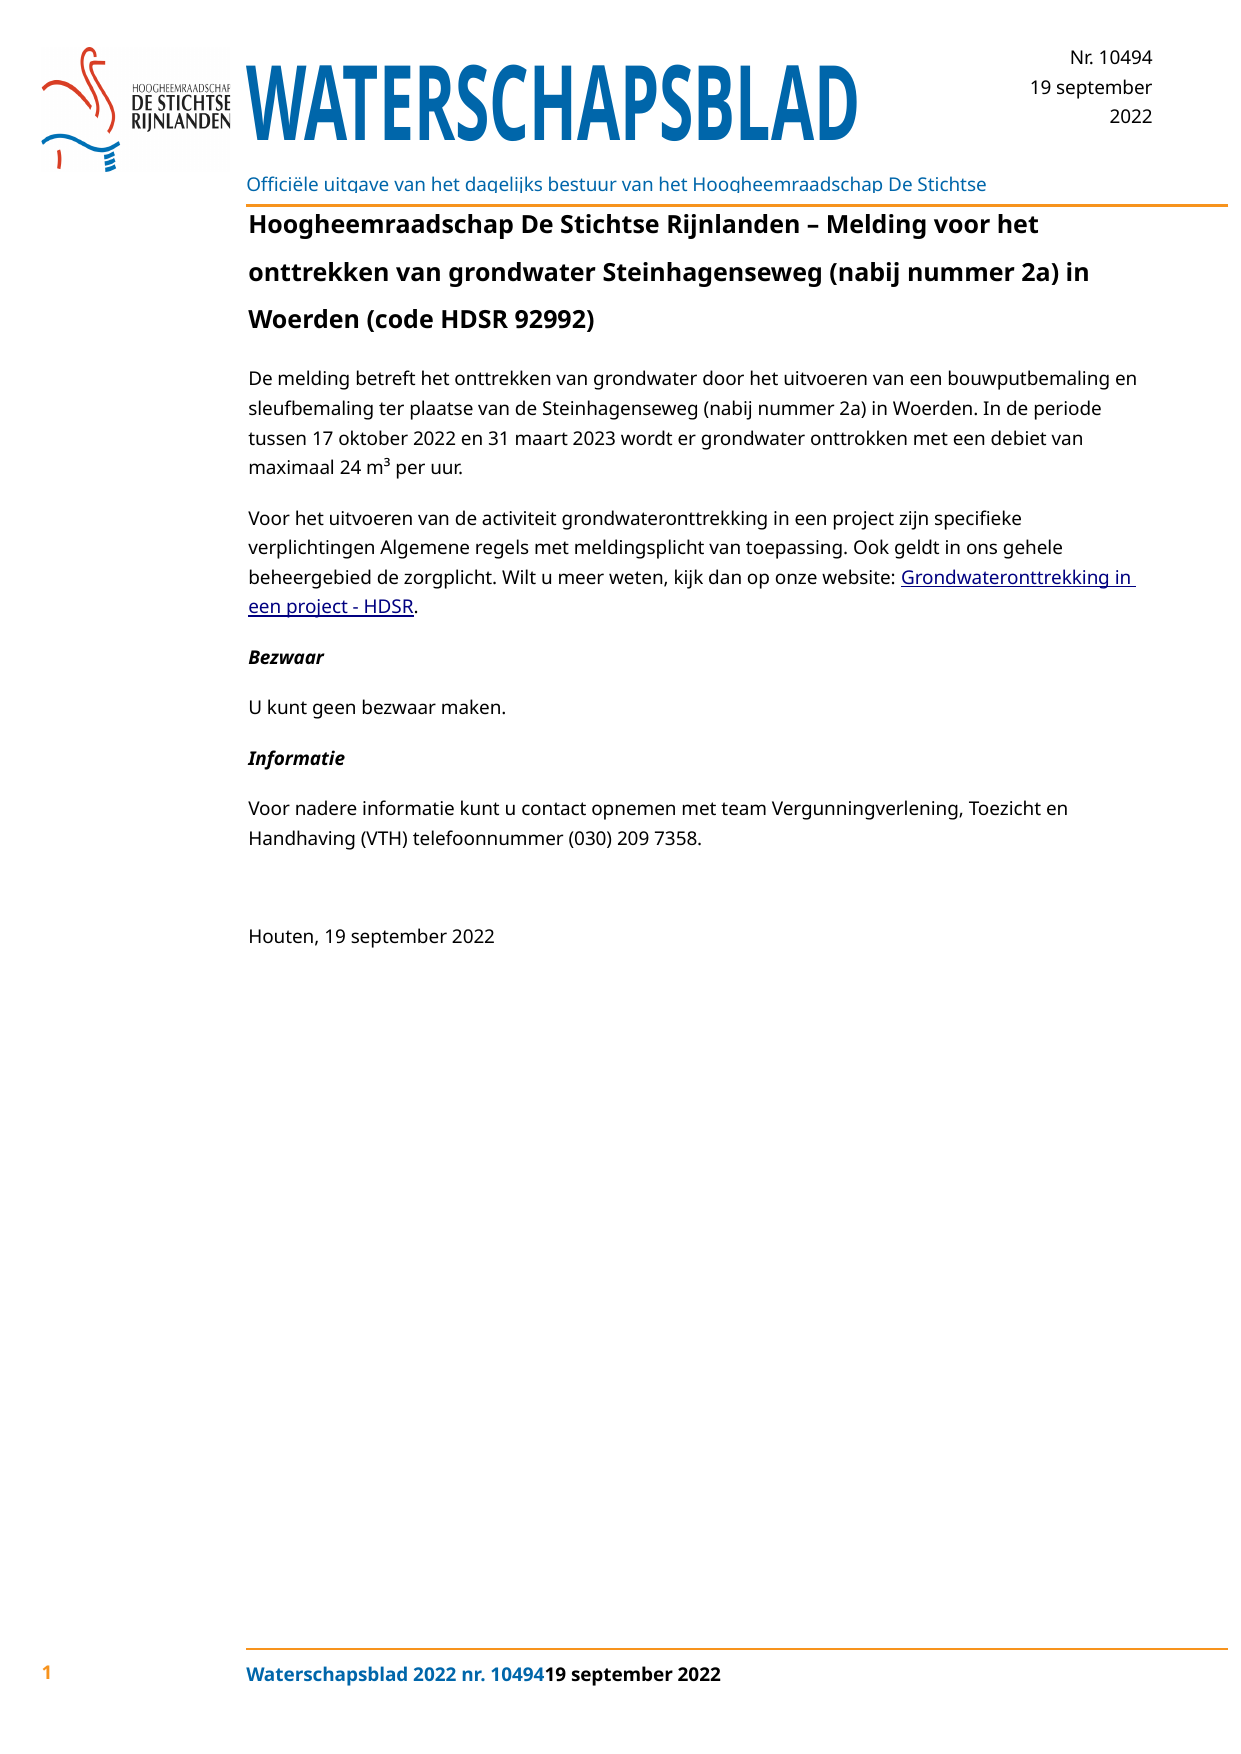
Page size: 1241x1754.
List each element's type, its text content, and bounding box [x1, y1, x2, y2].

picture [41, 47, 231, 172]
text De melding betreft het onttrekken van grondwater door het uitvoeren van een bouwputbemaling en sleufbemaling ter plaatse van de Steinhagenseweg (nabij nummer 2a) in Woerden. In de periode tussen 17 oktober 2022 en 31 maart 2023 wordt er grondwater onttrokken met een debiet van maximaal 24 m³ per uur. [248, 366, 1152, 480]
text Voor het uitvoeren van de activiteit grondwateronttrekking in een project zijn specifieke verplichtingen Algemene regels met meldingsplicht van toepassing. Ook geldt in ons gehele beheergebied de zorgplicht. Wilt u meer weten, kijk dan op onze website: Grondwateronttrekking in een project - HDSR. [248, 505, 1152, 619]
text Bezwaar [248, 644, 1152, 669]
text Houten, 19 september 2022 [248, 923, 1152, 949]
text Informatie [248, 745, 1152, 770]
text Hoogheemraadschap De Stichtse Rijnlanden – Melding voor het onttrekken van grondwater Steinhagenseweg (nabij nummer 2a) in Woerden (code HDSR 92992) [248, 207, 1152, 336]
text Voor nadere informatie kunt u contact opnemen met team Vergunningverlening, Toezicht en Handhaving (VTH) telefoonnummer (030) 209 7358. [248, 795, 1152, 850]
text U kunt geen bezwaar maken. [248, 694, 1152, 720]
